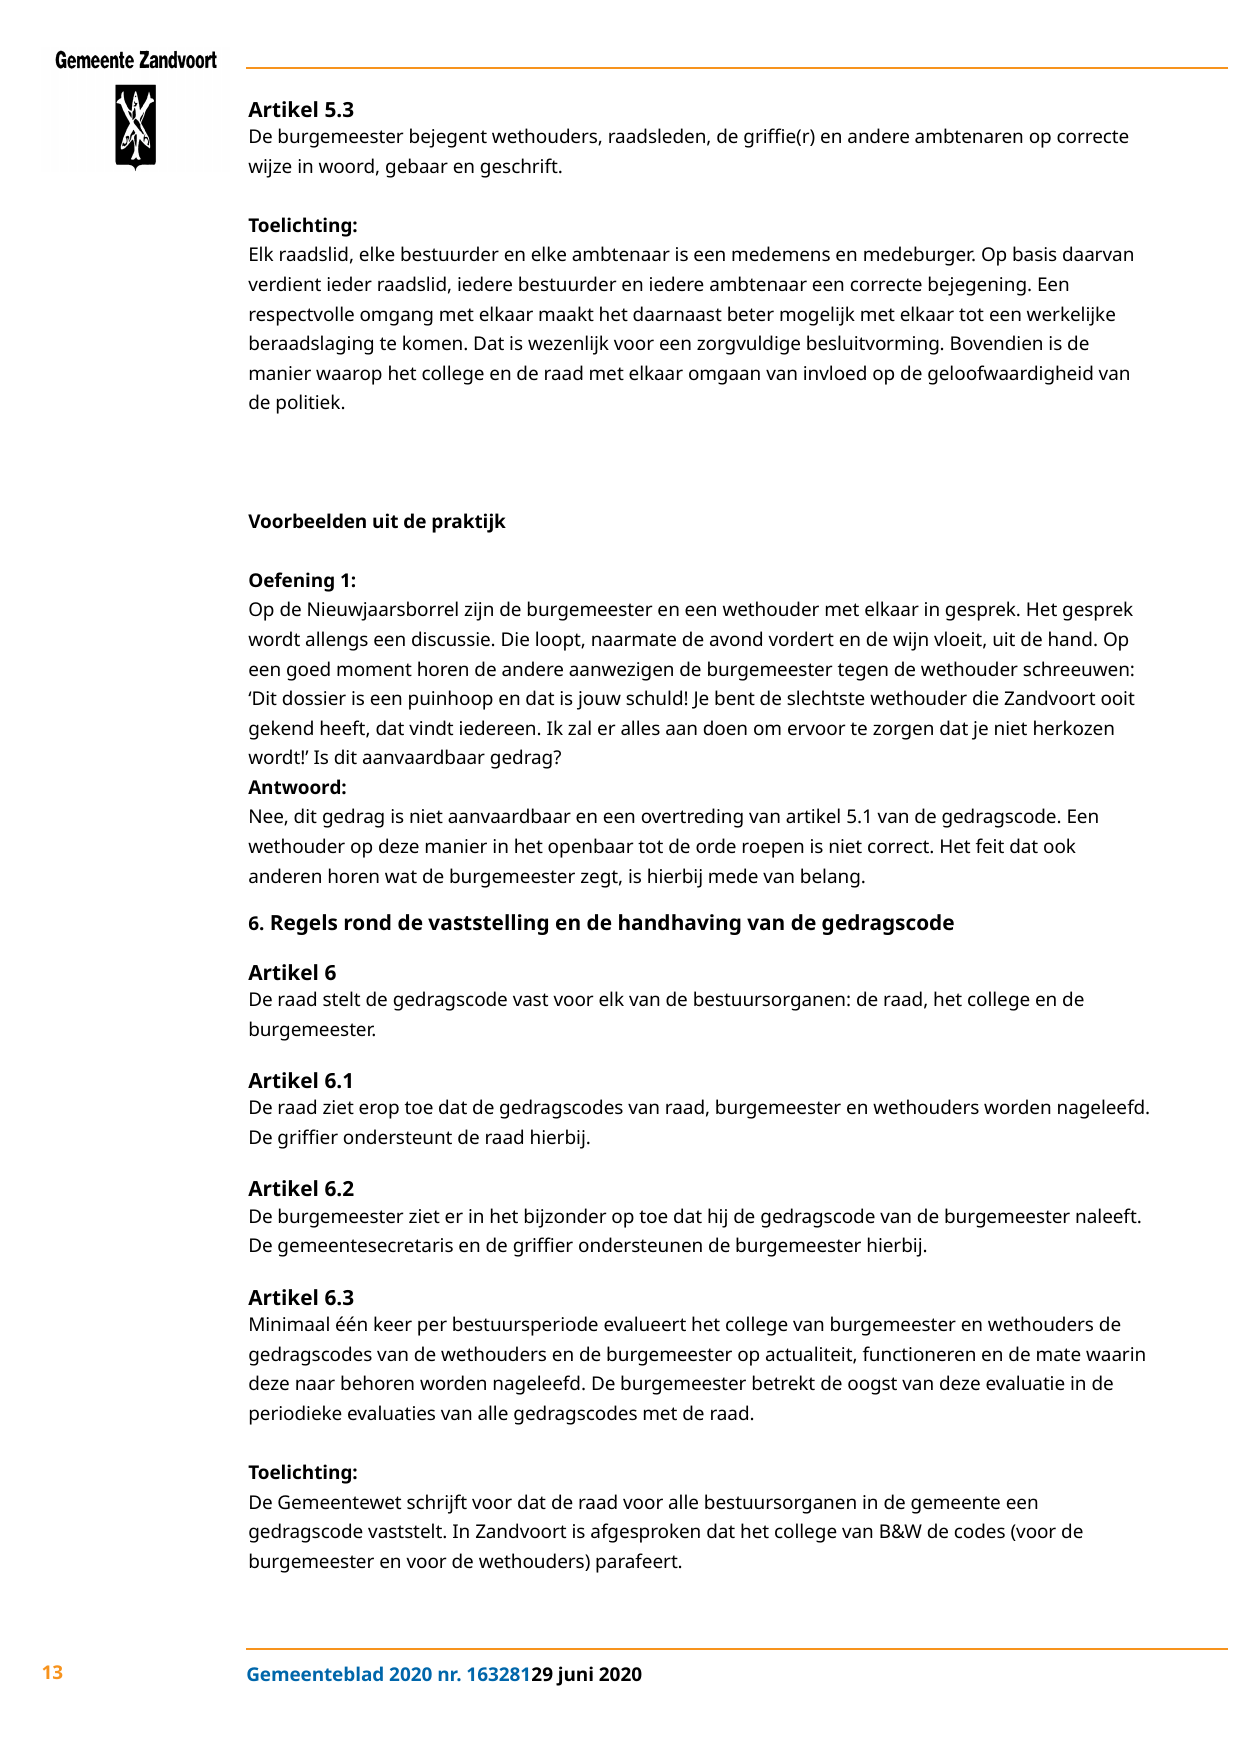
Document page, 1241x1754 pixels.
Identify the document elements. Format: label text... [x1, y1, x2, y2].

text De burgemeester ziet er in het bijzonder op toe dat hij de gedragscode van de burgemeester naleeft. De gemeentesecretaris en de griffier ondersteunen de burgemeester hierbij. [248, 1203, 1152, 1258]
text Voorbeelden uit de praktijk [248, 508, 1152, 533]
text Artikel 6.3 [248, 1283, 1152, 1311]
text De burgemeester bejegent wethouders, raadsleden, de griffie(r) en andere ambtenaren op correcte wijze in woord, gebaar en geschrift. [248, 123, 1152, 178]
picture [41, 47, 231, 172]
text Artikel 6 [248, 958, 1152, 986]
text Oefening 1: [248, 567, 1152, 593]
text Artikel 6.2 [248, 1174, 1152, 1203]
text 6. Regels rond de vaststelling en de handhaving van de gedragscode [248, 908, 1152, 937]
text Toelichting: [248, 1459, 1152, 1485]
text Artikel 6.1 [248, 1066, 1152, 1094]
text Toelichting: [248, 212, 1152, 238]
text Minimaal één keer per bestuursperiode evalueert het college van burgemeester en wethouders de gedragscodes van de wethouders en de burgemeester op actualiteit, functioneren en de mate waarin deze naar behoren worden nageleefd. De burgemeester betrekt de oogst van deze evaluatie in de periodieke evaluaties van alle gedragscodes met de raad. [248, 1311, 1152, 1426]
text Antwoord: [248, 774, 1152, 800]
text De raad stelt de gedragscode vast voor elk van de bestuursorganen: de raad, het college en de burgemeester. [248, 986, 1152, 1041]
text Elk raadslid, elke bestuurder en elke ambtenaar is een medemens en medeburger. Op basis daarvan verdient ieder raadslid, iedere bestuurder en iedere ambtenaar een correcte bejegening. Een respectvolle omgang met elkaar maakt het daarnaast beter mogelijk met elkaar tot een werkelijke beraadslaging te komen. Dat is wezenlijk voor een zorgvuldige besluitvorming. Bovendien is de manier waarop het college en de raad met elkaar omgaan van invloed op de geloofwaardigheid van de politiek. [248, 242, 1152, 415]
text De Gemeentewet schrijft voor dat de raad voor alle bestuursorganen in de gemeente een gedragscode vaststelt. In Zandvoort is afgesproken dat het college van B&W de codes (voor de burgemeester en voor de wethouders) parafeert. [248, 1489, 1152, 1574]
text Artikel 5.3 [248, 95, 1152, 123]
text Op de Nieuwjaarsborrel zijn de burgemeester en een wethouder met elkaar in gesprek. Het gesprek wordt allengs een discussie. Die loopt, naarmate de avond vordert en de wijn vloeit, uit de hand. Op een goed moment horen de andere aanwezigen de burgemeester tegen de wethouder schreeuwen: ‘Dit dossier is een puinhoop en dat is jouw schuld! Je bent de slechtste wethouder die Zandvoort ooit gekend heeft, dat vindt iedereen. Ik zal er alles aan doen om ervoor te zorgen dat je niet herkozen wordt!’ Is dit aanvaardbaar gedrag? [248, 597, 1152, 770]
text De raad ziet erop toe dat de gedragscodes van raad, burgemeester en wethouders worden nageleefd. De griffier ondersteunt de raad hierbij. [248, 1094, 1152, 1150]
text Nee, dit gedrag is niet aanvaardbaar en een overtreding van artikel 5.1 van de gedragscode. Een wethouder op deze manier in het openbaar tot de orde roepen is niet correct. Het feit dat ook anderen horen wat de burgemeester zegt, is hierbij mede van belang. [248, 804, 1152, 888]
